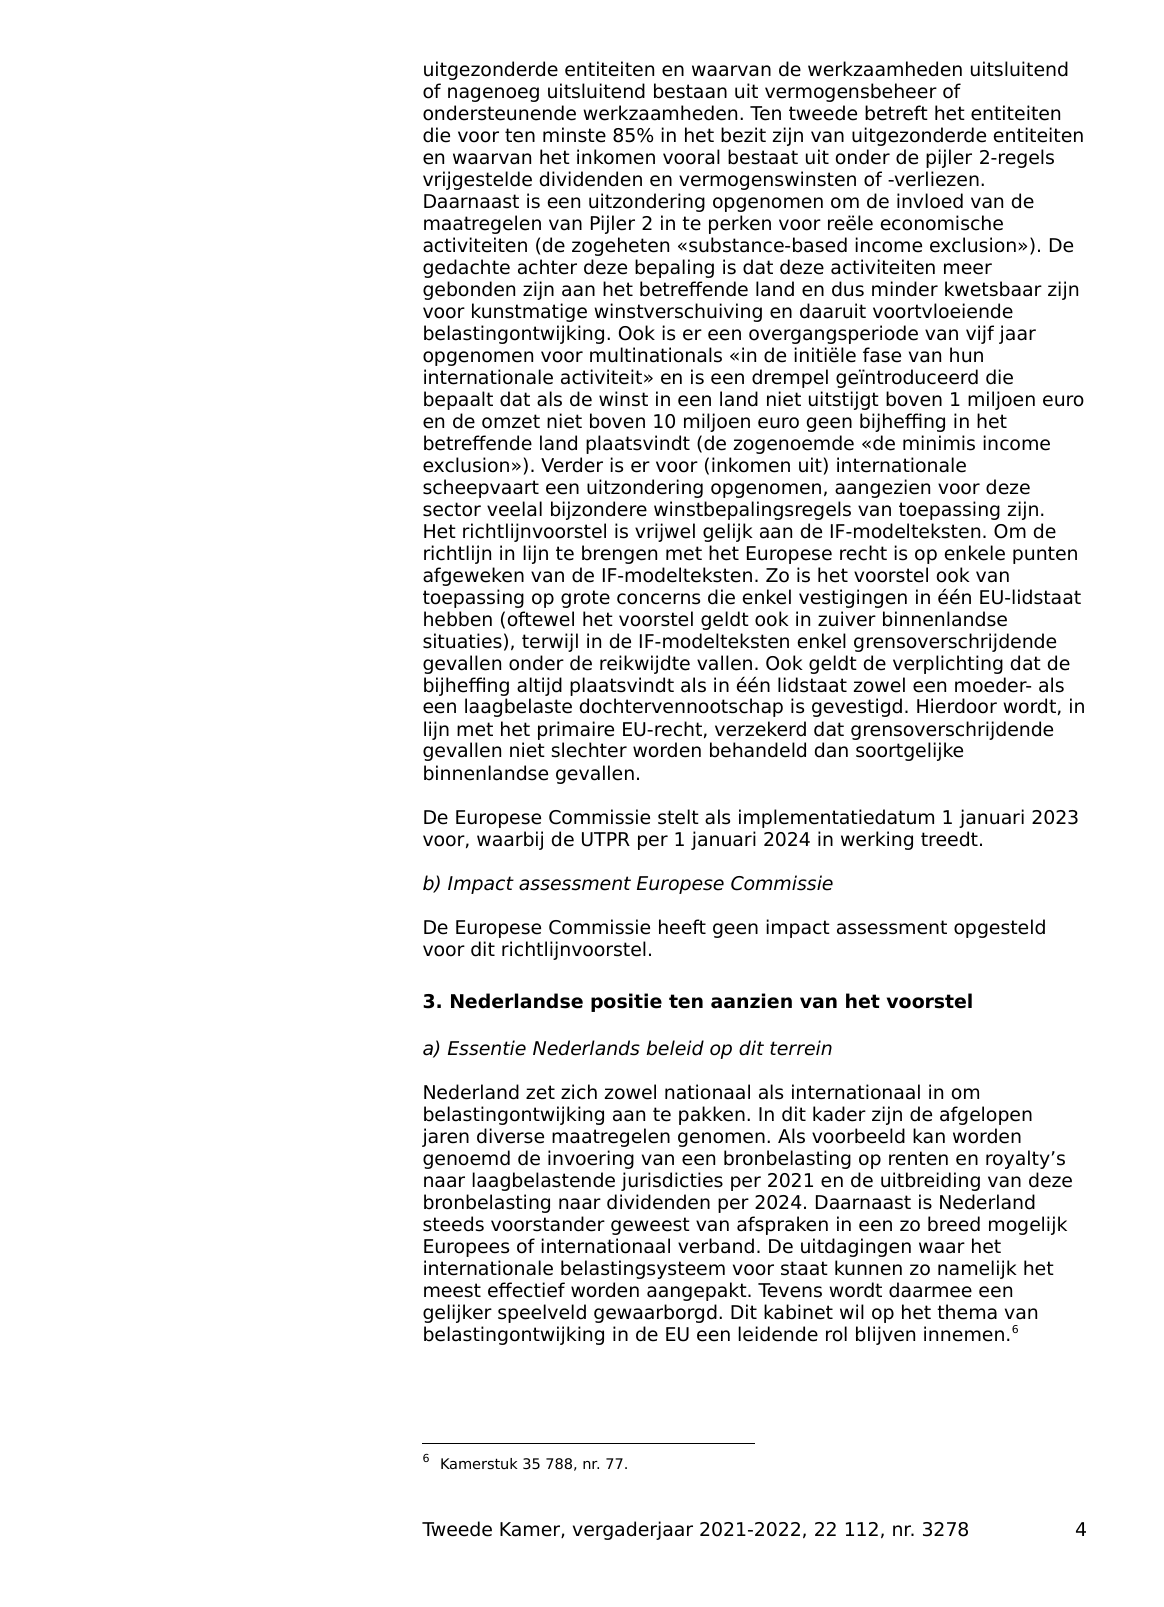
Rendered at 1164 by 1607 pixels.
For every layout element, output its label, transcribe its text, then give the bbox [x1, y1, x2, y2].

text De Europese Commissie heeft geen impact assessment opgesteld voor dit richtlijnvoorstel. [422, 917, 1087, 961]
text Kamerstuk 35 788, nr. 77. [422, 1452, 1087, 1474]
subtitle a) Essentie Nederlands beleid op dit terrein [422, 1038, 1087, 1060]
text De Europese Commissie stelt als implementatiedatum 1 januari 2023 voor, waarbij de UTPR per 1 januari 2024 in werking treedt. [422, 807, 1087, 851]
text Het richtlijnvoorstel is vrijwel gelijk aan de IF-modelteksten. Om de richtlijn in lijn te brengen met het Europese recht is op enkele punten afgeweken van de IF-modelteksten. Zo is het voorstel ook van toepassing op grote concerns die enkel vestigingen in één EU-lidstaat hebben (oftewel het voorstel geldt ook in zuiver binnenlandse situaties), terwijl in de IF-modelteksten enkel grensoverschrijdende gevallen onder de reikwijdte vallen. Ook geldt de verplichting dat de bijheffing altijd plaatsvindt als in één lidstaat zowel een moeder- als een laagbelaste dochtervennootschap is gevestigd. Hierdoor wordt, in lijn met het primaire EU-recht, verzekerd dat grensoverschrijdende gevallen niet slechter worden behandeld dan soortgelijke binnenlandse gevallen. [422, 521, 1087, 784]
text Nederland zet zich zowel nationaal als internationaal in om belastingontwijking aan te pakken. In dit kader zijn de afgelopen jaren diverse maatregelen genomen. Als voorbeeld kan worden genoemd de invoering van een bronbelasting op renten en royalty’s naar laagbelastende jurisdicties per 2021 en de uitbreiding van deze bronbelasting naar dividenden per 2024. Daarnaast is Nederland steeds voorstander geweest van afspraken in een zo breed mogelijk Europees of internationaal verband. De uitdagingen waar het internationale belastingsysteem voor staat kunnen zo namelijk het meest effectief worden aangepakt. Tevens wordt daarmee een gelijker speelveld gewaarborgd. Dit kabinet wil op het thema van belastingontwijking in de EU een leidende rol blijven innemen. [422, 1082, 1087, 1346]
text uitgezonderde entiteiten en waarvan de werkzaamheden uitsluitend of nagenoeg uitsluitend bestaan uit vermogensbeheer of ondersteunende werkzaamheden. Ten tweede betreft het entiteiten die voor ten minste 85% in het bezit zijn van uitgezonderde entiteiten en waarvan het inkomen vooral bestaat uit onder de pijler 2-regels vrijgestelde dividenden en vermogenswinsten of -verliezen. Daarnaast is een uitzondering opgenomen om de invloed van de maatregelen van Pijler 2 in te perken voor reële economische activiteiten (de zogeheten «substance-based income exclusion»). De gedachte achter deze bepaling is dat deze activiteiten meer gebonden zijn aan het betreffende land en dus minder kwetsbaar zijn voor kunstmatige winstverschuiving en daaruit voortvloeiende belastingontwijking. Ook is er een overgangsperiode van vijf jaar opgenomen voor multinationals «in de initiële fase van hun internationale activiteit» en is een drempel geïntroduceerd die bepaalt dat als de winst in een land niet uitstijgt boven 1 miljoen euro en de omzet niet boven 10 miljoen euro geen bijheffing in het betreffende land plaatsvindt (de zogenoemde «de minimis income exclusion»). Verder is er voor (inkomen uit) internationale scheepvaart een uitzondering opgenomen, aangezien voor deze sector veelal bijzondere winstbepalingsregels van toepassing zijn. [422, 59, 1087, 521]
subtitle b) Impact assessment Europese Commissie [422, 873, 1087, 895]
subtitle 3. Nederlandse positie ten aanzien van het voorstel [422, 991, 1087, 1013]
